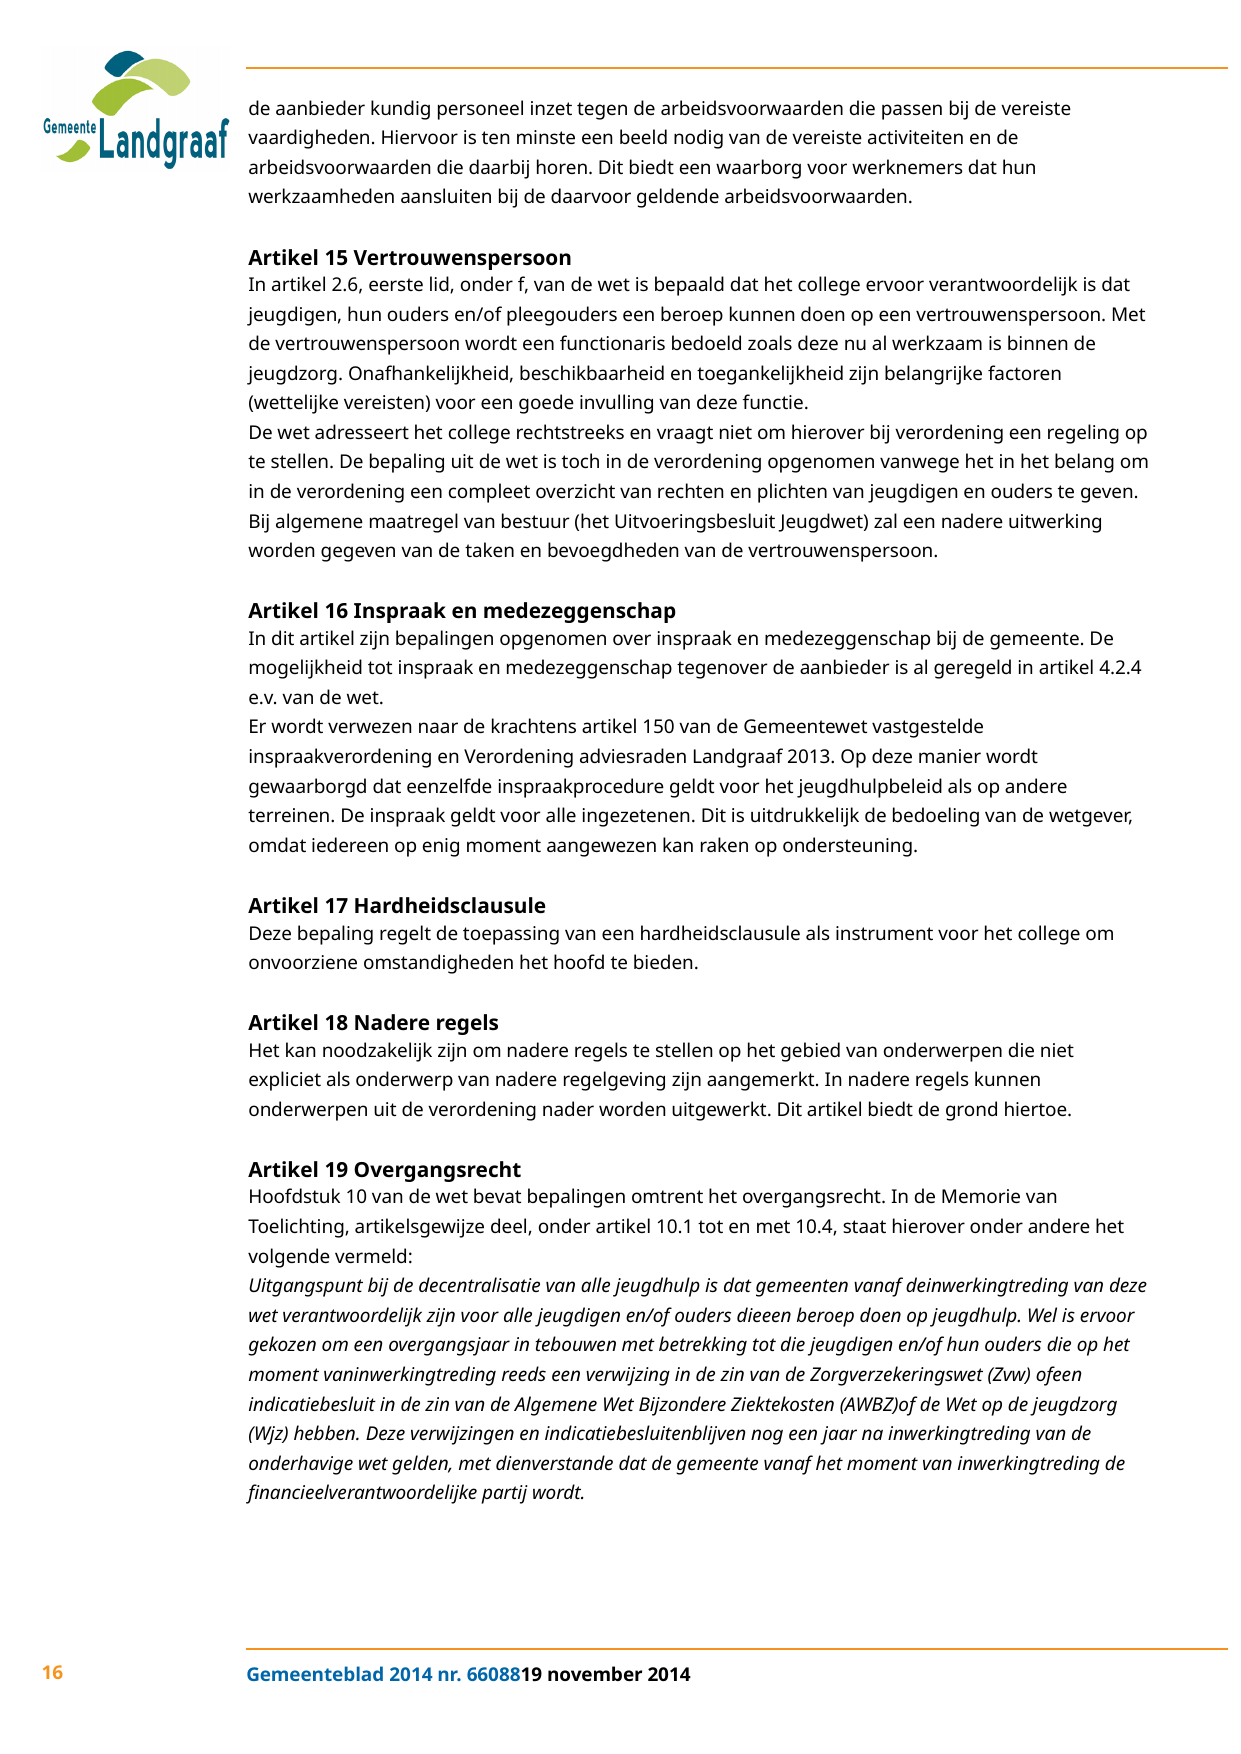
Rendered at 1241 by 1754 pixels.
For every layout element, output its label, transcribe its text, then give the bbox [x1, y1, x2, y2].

text Uitgangspunt bij de decentralisatie van alle jeugdhulp is dat gemeenten vanaf deinwerkingtreding van deze wet verantwoordelijk zijn voor alle jeugdigen en/of ouders dieeen beroep doen op jeugdhulp. Wel is ervoor gekozen om een overgangsjaar in tebouwen met betrekking tot die jeugdigen en/of hun ouders die op het moment vaninwerkingtreding reeds een verwijzing in de zin van de Zorgverzekeringswet (Zvw) ofeen indicatiebesluit in de zin van de Algemene Wet Bijzondere Ziektekosten (AWBZ)of de Wet op de jeugdzorg (Wjz) hebben. Deze verwijzingen en indicatiebesluitenblijven nog een jaar na inwerkingtreding van de onderhavige wet gelden, met dienverstande dat de gemeente vanaf het moment van inwerkingtreding de financieelverantwoordelijke partij wordt. [248, 1272, 1152, 1505]
text De wet adresseert het college rechtstreeks en vraagt niet om hierover bij verordening een regeling op te stellen. De bepaling uit de wet is toch in de verordening opgenomen vanwege het in het belang om in de verordening een compleet overzicht van rechten en plichten van jeugdigen en ouders te geven. Bij algemene maatregel van bestuur (het Uitvoeringsbesluit Jeugdwet) zal een nadere uitwerking worden gegeven van de taken en bevoegdheden van de vertrouwenspersoon. [248, 419, 1152, 563]
text Artikel 16 Inspraak en medezeggenschap [248, 597, 1152, 625]
text Er wordt verwezen naar de krachtens artikel 150 van de Gemeentewet vastgestelde inspraakverordening en Verordening adviesraden Landgraaf 2013. Op deze manier wordt gewaarborgd dat eenzelfde inspraakprocedure geldt voor het jeugdhulpbeleid als op andere terreinen. De inspraak geldt voor alle ingezetenen. Dit is uitdrukkelijk de bedoeling van de wetgever, omdat iedereen op enig moment aangewezen kan raken op ondersteuning. [248, 714, 1152, 858]
text Artikel 17 Hardheidsclausule [248, 891, 1152, 920]
text In artikel 2.6, eerste lid, onder f, van de wet is bepaald dat het college ervoor verantwoordelijk is dat jeugdigen, hun ouders en/of pleegouders een beroep kunnen doen op een vertrouwenspersoon. Met de vertrouwenspersoon wordt een functionaris bedoeld zoals deze nu al werkzaam is binnen de jeugdzorg. Onafhankelijkheid, beschikbaarheid en toegankelijkheid zijn belangrijke factoren (wettelijke vereisten) voor een goede invulling van deze functie. [248, 271, 1152, 415]
text In dit artikel zijn bepalingen opgenomen over inspraak en medezeggenschap bij de gemeente. De mogelijkheid tot inspraak en medezeggenschap tegenover de aanbieder is al geregeld in artikel 4.2.4 e.v. van de wet. [248, 625, 1152, 710]
text Hoofdstuk 10 van de wet bevat bepalingen omtrent het overgangsrecht. In de Memorie van Toelichting, artikelsgewijze deel, onder artikel 10.1 tot en met 10.4, staat hierover onder andere het volgende vermeld: [248, 1184, 1152, 1268]
text Het kan noodzakelijk zijn om nadere regels te stellen op het gebied van onderwerpen die niet expliciet als onderwerp van nadere regelgeving zijn aangemerkt. In nadere regels kunnen onderwerpen uit de verordening nader worden uitgewerkt. Dit artikel biedt de grond hiertoe. [248, 1037, 1152, 1122]
text Deze bepaling regelt de toepassing van een hardheidsclausule als instrument voor het college om onvoorziene omstandigheden het hoofd te bieden. [248, 920, 1152, 975]
text de aanbieder kundig personeel inzet tegen de arbeidsvoorwaarden die passen bij de vereiste vaardigheden. Hiervoor is ten minste een beeld nodig van de vereiste activiteiten en de arbeidsvoorwaarden die daarbij horen. Dit biedt een waarborg voor werknemers dat hun werkzaamheden aansluiten bij de daarvoor geldende arbeidsvoorwaarden. [248, 95, 1152, 209]
text Artikel 19 Overgangsrecht [248, 1155, 1152, 1184]
picture [41, 47, 231, 172]
text Artikel 15 Vertrouwenspersoon [248, 243, 1152, 271]
text Artikel 18 Nadere regels [248, 1008, 1152, 1037]
